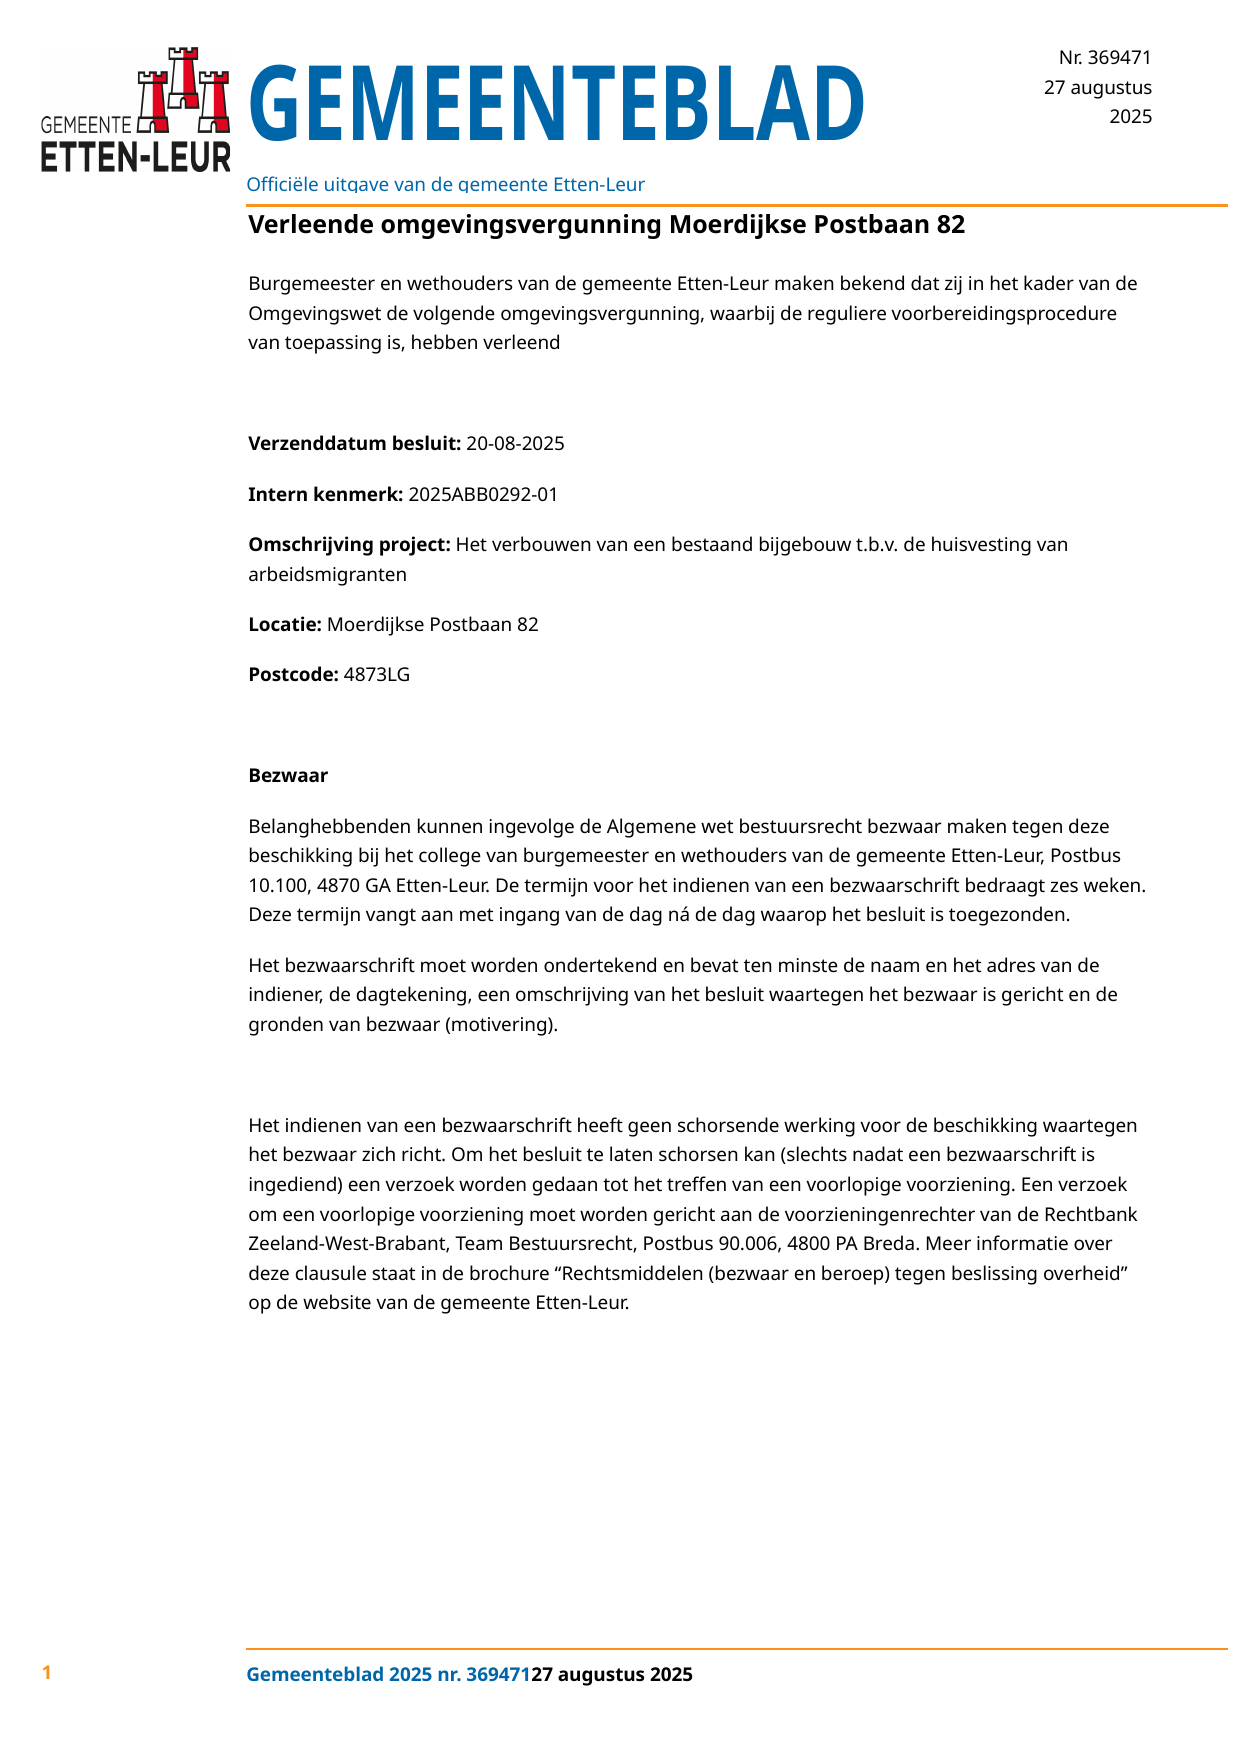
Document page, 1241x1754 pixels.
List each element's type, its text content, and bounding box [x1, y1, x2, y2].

text Intern kenmerk: 2025ABB0292-01 [248, 481, 1152, 506]
text Verleende omgevingsvergunning Moerdijkse Postbaan 82 [248, 207, 1152, 241]
text Postcode: 4873LG [248, 662, 1152, 687]
text Belanghebbenden kunnen ingevolge de Algemene wet bestuursrecht bezwaar maken tegen deze beschikking bij het college van burgemeester en wethouders van de gemeente Etten-Leur, Postbus 10.100, 4870 GA Etten-Leur. De termijn voor het indienen van een bezwaarschrift bedraagt zes weken. Deze termijn vangt aan met ingang van de dag ná de dag waarop het besluit is toegezonden. [248, 813, 1152, 927]
text Verzenddatum besluit: 20-08-2025 [248, 430, 1152, 456]
text Het indienen van een bezwaarschrift heeft geen schorsende werking voor de beschikking waartegen het bezwaar zich richt. Om het besluit te laten schorsen kan (slechts nadat een bezwaarschrift is ingediend) een verzoek worden gedaan tot het treffen van een voorlopige voorziening. Een verzoek om een voorlopige voorziening moet worden gericht aan de voorzieningenrechter van de Rechtbank Zeeland-West-Brabant, Team Bestuursrecht, Postbus 90.006, 4800 PA Breda. Meer informatie over deze clausule staat in de brochure “Rechtsmiddelen (bezwaar en beroep) tegen beslissing overheid” op de website van de gemeente Etten-Leur. [248, 1112, 1152, 1315]
picture [41, 47, 231, 172]
text Bezwaar [248, 762, 1152, 788]
text Het bezwaarschrift moet worden ondertekend en bevat ten minste de naam en het adres van de indiener, de dagtekening, een omschrijving van het besluit waartegen het bezwaar is gericht en de gronden van bezwaar (motivering). [248, 952, 1152, 1037]
text Burgemeester en wethouders van de gemeente Etten-Leur maken bekend dat zij in het kader van de Omgevingswet de volgende omgevingsvergunning, waarbij de reguliere voorbereidingsprocedure van toepassing is, hebben verleend [248, 270, 1152, 355]
text Locatie: Moerdijkse Postbaan 82 [248, 611, 1152, 637]
text Omschrijving project: Het verbouwen van een bestaand bijgebouw t.b.v. de huisvesting van arbeidsmigranten [248, 531, 1152, 586]
